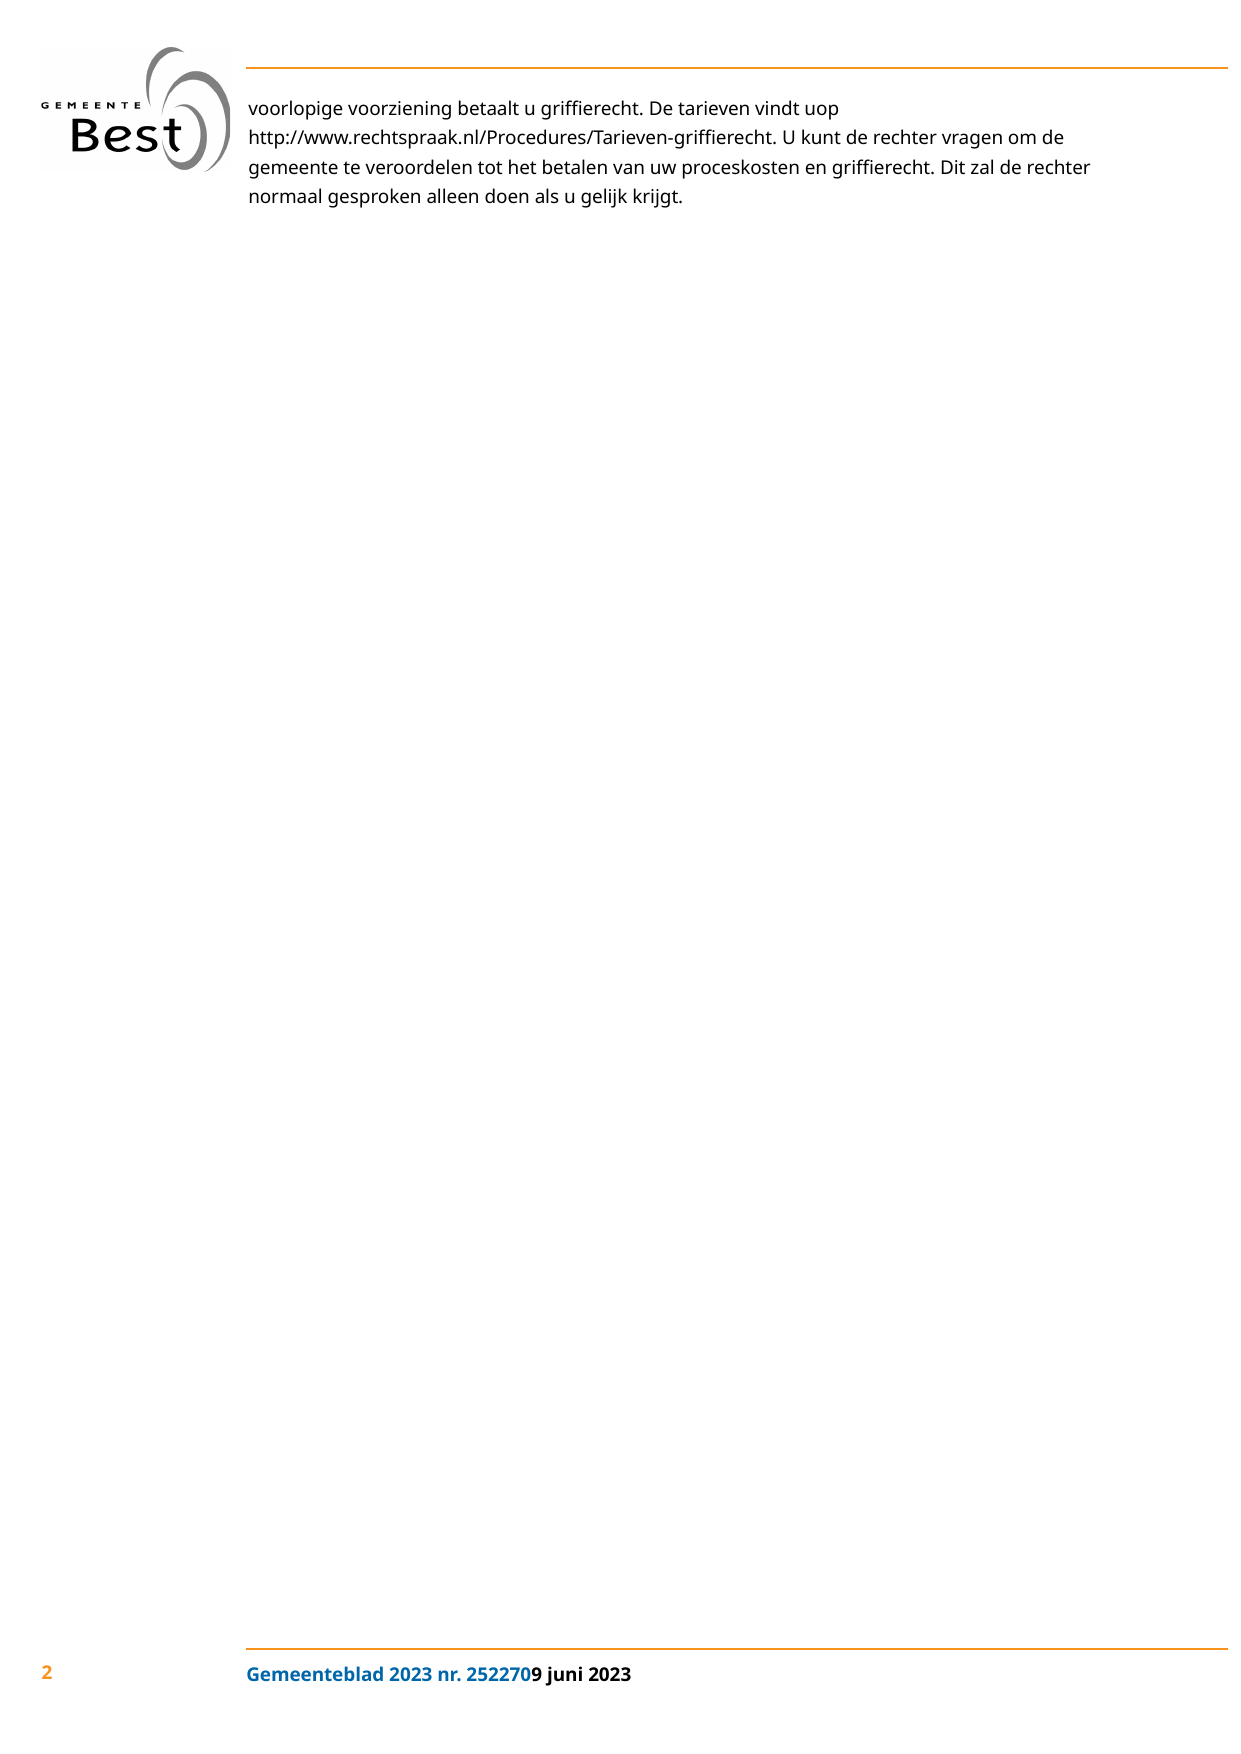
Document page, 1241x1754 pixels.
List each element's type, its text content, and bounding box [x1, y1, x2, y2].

picture [41, 47, 231, 172]
text voorlopige voorziening betaalt u griffierecht. De tarieven vindt uop http://www.rechtspraak.nl/Procedures/Tarieven-griffierecht. U kunt de rechter vragen om de gemeente te veroordelen tot het betalen van uw proceskosten en griffierecht. Dit zal de rechter normaal gesproken alleen doen als u gelijk krijgt. [248, 95, 1152, 209]
